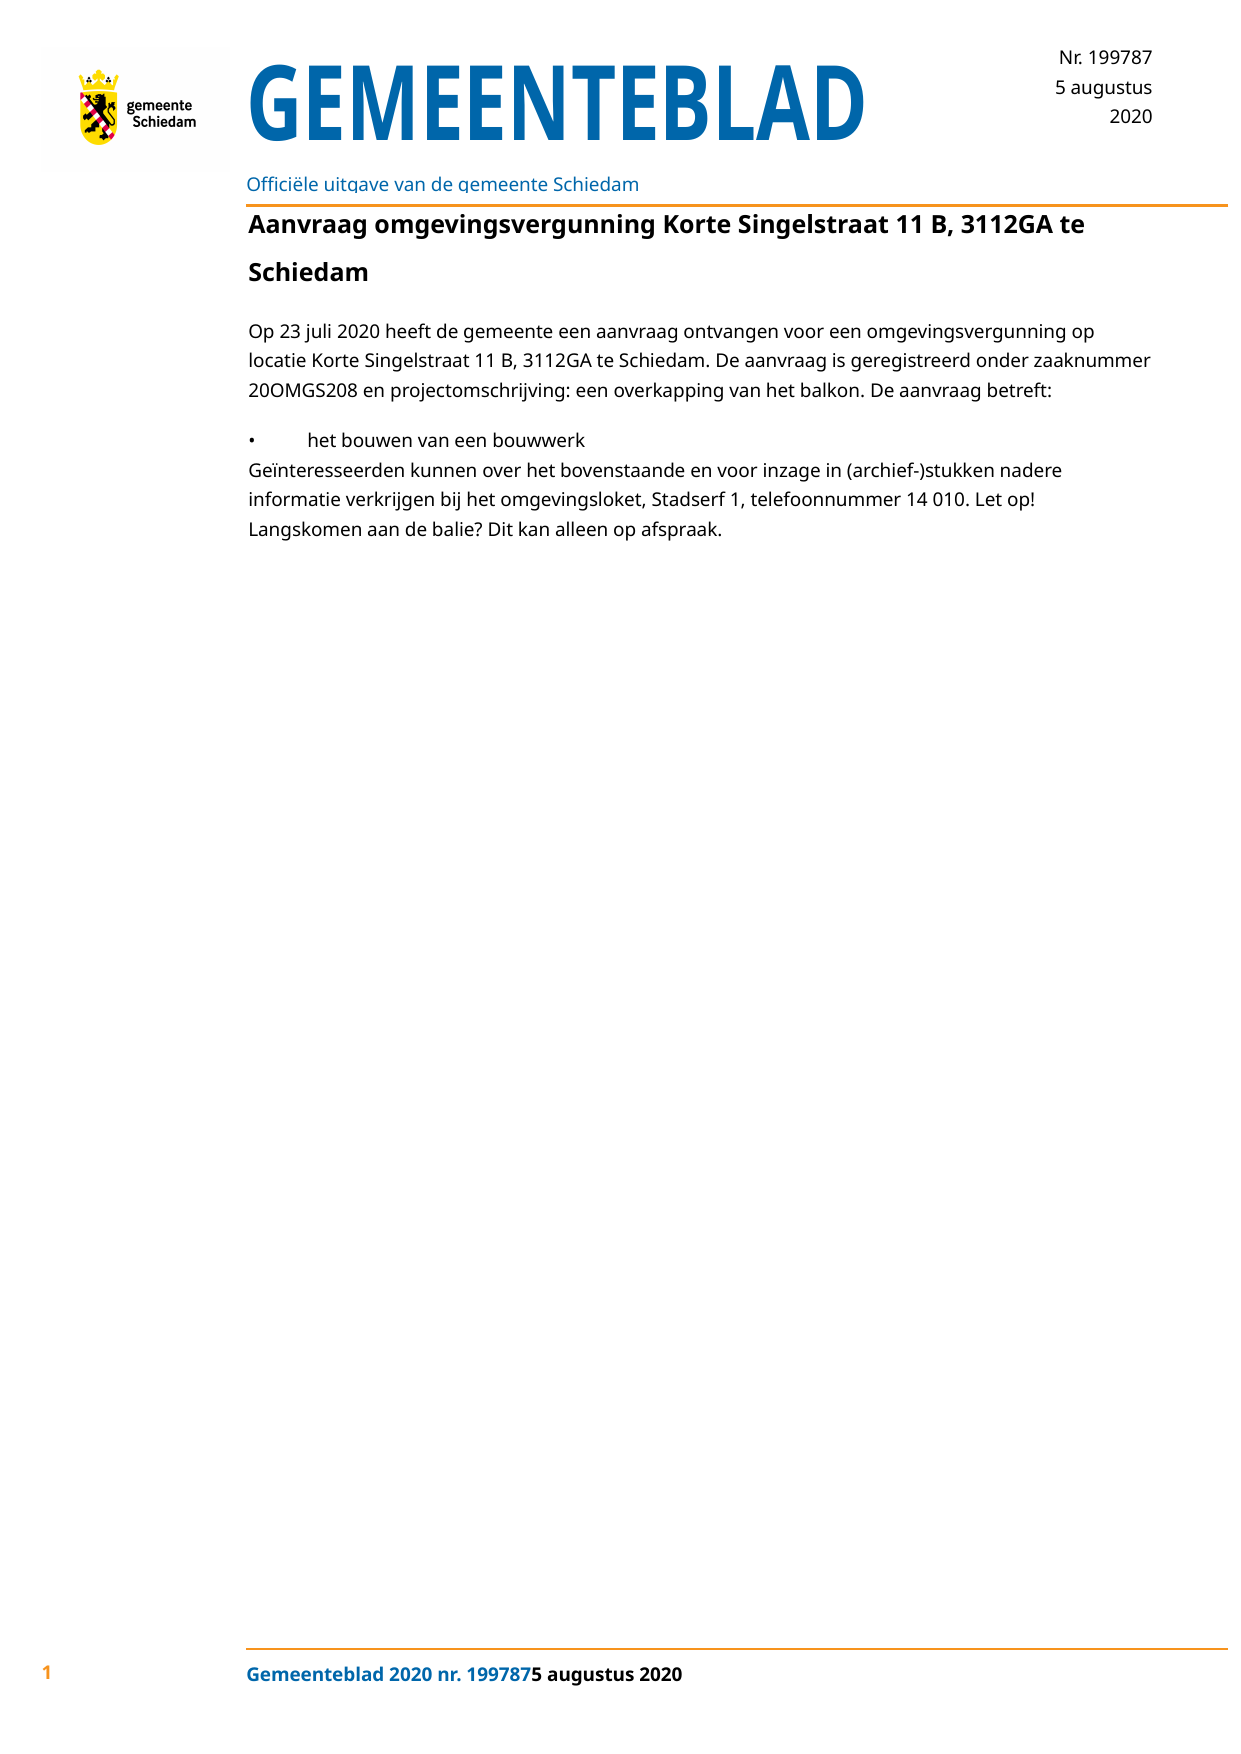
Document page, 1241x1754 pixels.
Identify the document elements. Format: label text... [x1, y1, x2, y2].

picture [41, 47, 231, 172]
text Aanvraag omgevingsvergunning Korte Singelstraat 11 B, 3112GA te Schiedam [248, 207, 1152, 288]
text Geïnteresseerden kunnen over het bovenstaande en voor inzage in (archief-)stukken nadere informatie verkrijgen bij het omgevingsloket, Stadserf 1, telefoonnummer 14 010. Let op! Langskomen aan de balie? Dit kan alleen op afspraak. [248, 457, 1152, 542]
text Op 23 juli 2020 heeft de gemeente een aanvraag ontvangen voor een omgevingsvergunning op locatie Korte Singelstraat 11 B, 3112GA te Schiedam. De aanvraag is geregistreerd onder zaaknummer 20OMGS208 en projectomschrijving: een overkapping van het balkon. De aanvraag betreft: [248, 318, 1152, 403]
list het bouwen van een bouwwerk [248, 427, 1152, 453]
